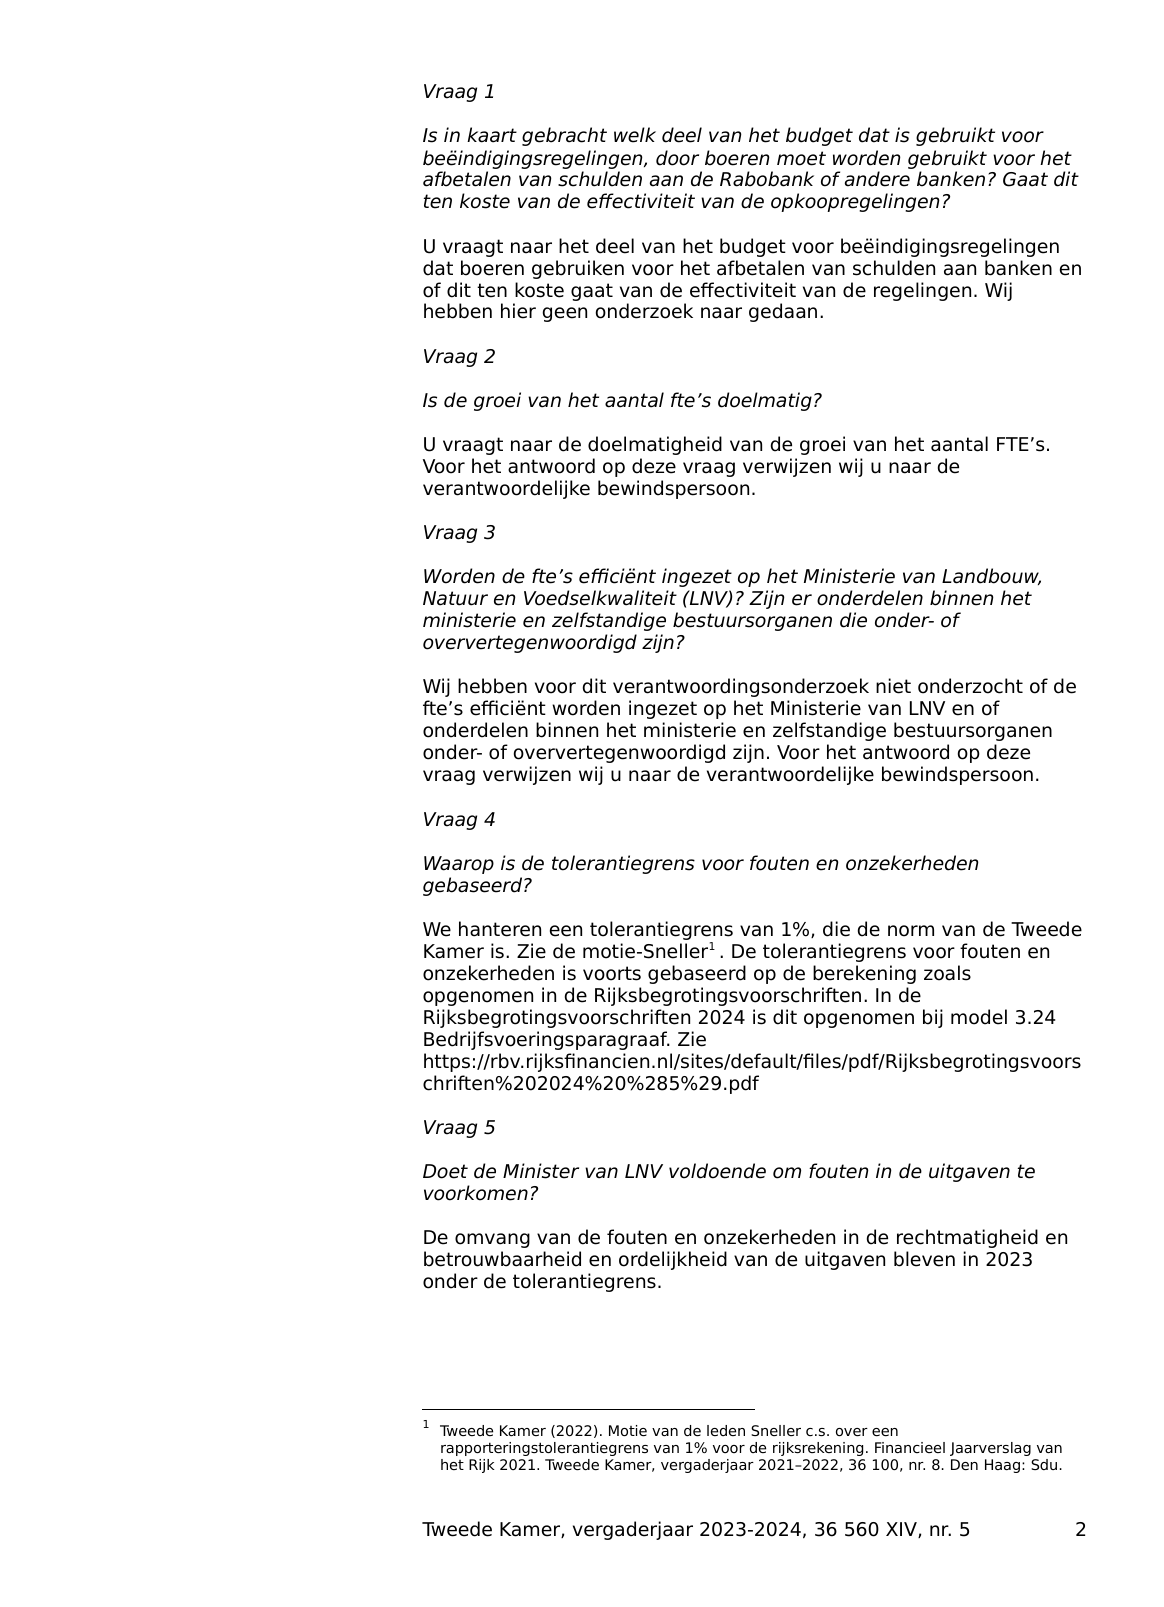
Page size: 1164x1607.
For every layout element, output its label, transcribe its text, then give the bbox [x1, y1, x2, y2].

text De omvang van de fouten en onzekerheden in de rechtmatigheid en betrouwbaarheid en ordelijkheid van de uitgaven bleven in 2023 onder de tolerantiegrens. [422, 1227, 1087, 1293]
text Waarop is de tolerantiegrens voor fouten en onzekerheden gebaseerd? [422, 853, 1087, 897]
subtitle Vraag 3 [422, 522, 1087, 544]
text U vraagt naar het deel van het budget voor beëindigingsregelingen dat boeren gebruiken voor het afbetalen van schulden aan banken en of dit ten koste gaat van de effectiviteit van de regelingen. Wij hebben hier geen onderzoek naar gedaan. [422, 236, 1087, 323]
text We hanteren een tolerantiegrens van 1%, die de norm van de Tweede Kamer is. Zie de motie-Sneller. De tolerantiegrens voor fouten en onzekerheden is voorts gebaseerd op de berekening zoals opgenomen in de Rijksbegrotingsvoorschriften. In de Rijksbegrotingsvoorschriften 2024 is dit opgenomen bij model 3.24 Bedrijfsvoeringsparagraaf. Zie https://rbv.rijksfinancien.nl/sites/default/files/pdf/Rijksbegrotingsvoorschriften%202024%20%285%29.pdf [422, 919, 1087, 1094]
text Worden de fte’s efficiënt ingezet op het Ministerie van Landbouw, Natuur en Voedselkwaliteit (LNV)? Zijn er onderdelen binnen het ministerie en zelfstandige bestuursorganen die onder- of oververtegenwoordigd zijn? [422, 566, 1087, 654]
subtitle Vraag 5 [422, 1117, 1087, 1139]
subtitle Vraag 2 [422, 346, 1087, 368]
text Doet de Minister van LNV voldoende om fouten in de uitgaven te voorkomen? [422, 1161, 1087, 1205]
subtitle Vraag 4 [422, 808, 1087, 830]
subtitle Vraag 1 [422, 81, 1087, 103]
text U vraagt naar de doelmatigheid van de groei van het aantal FTE’s. Voor het antwoord op deze vraag verwijzen wij u naar de verantwoordelijke bewindspersoon. [422, 434, 1087, 500]
text Is de groei van het aantal fte’s doelmatig? [422, 390, 1087, 412]
text Wij hebben voor dit verantwoordingsonderzoek niet onderzocht of de fte’s efficiënt worden ingezet op het Ministerie van LNV en of onderdelen binnen het ministerie en zelfstandige bestuursorganen onder- of oververtegenwoordigd zijn. Voor het antwoord op deze vraag verwijzen wij u naar de verantwoordelijke bewindspersoon. [422, 676, 1087, 786]
text Is in kaart gebracht welk deel van het budget dat is gebruikt voor beëindigingsregelingen, door boeren moet worden gebruikt voor het afbetalen van schulden aan de Rabobank of andere banken? Gaat dit ten koste van de effectiviteit van de opkoopregelingen? [422, 125, 1087, 213]
text Tweede Kamer (2022). Motie van de leden Sneller c.s. over een rapporteringstolerantiegrens van 1% voor de rijksrekening. Financieel Jaarverslag van het Rijk 2021. Tweede Kamer, vergaderjaar 2021–2022, 36 100, nr. 8. Den Haag: Sdu. [422, 1418, 1087, 1474]
